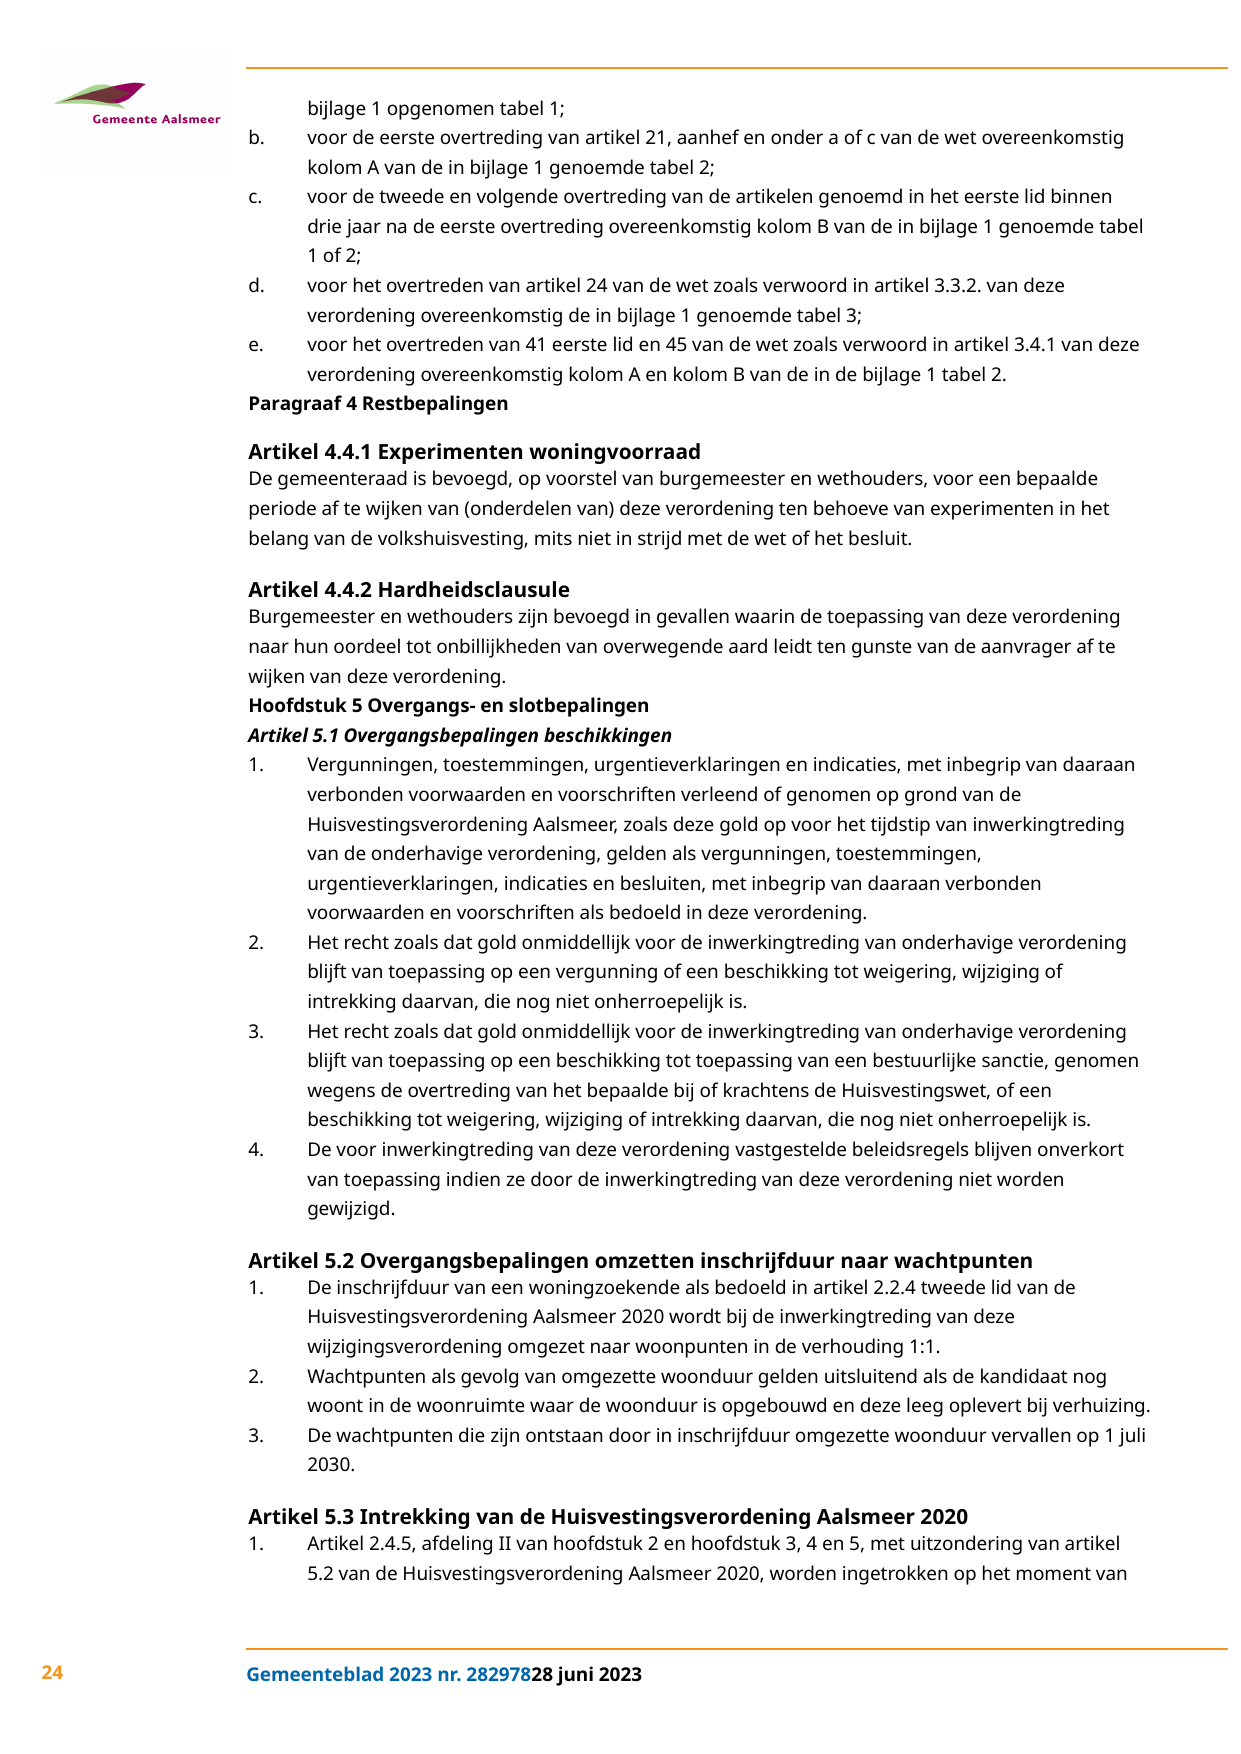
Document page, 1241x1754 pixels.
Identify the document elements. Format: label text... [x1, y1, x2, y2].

list voor de eerste overtreding van artikel 21, aanhef en onder a of c van de wet overeenkomstig kolom A van de in bijlage 1 genoemde tabel 2; [248, 124, 1152, 180]
list Vergunningen, toestemmingen, urgentieverklaringen en indicaties, met inbegrip van daaraan verbonden voorwaarden en voorschriften verleend of genomen op grond van de Huisvestingsverordening Aalsmeer, zoals deze gold op voor het tijdstip van inwerkingtreding van de onderhavige verordening, gelden als vergunningen, toestemmingen, urgentieverklaringen, indicaties en besluiten, met inbegrip van daaraan verbonden voorwaarden en voorschriften als bedoeld in deze verordening. [248, 752, 1152, 925]
list voor het overtreden van 41 eerste lid en 45 van de wet zoals verwoord in artikel 3.4.1 van deze verordening overeenkomstig kolom A en kolom B van de in de bijlage 1 tabel 2. [248, 331, 1152, 387]
text Artikel 5.3 Intrekking van de Huisvestingsverordening Aalsmeer 2020 [248, 1502, 1152, 1531]
text Artikel 4.4.2 Hardheidsclausule [248, 575, 1152, 604]
list Wachtpunten als gevolg van omgezette woonduur gelden uitsluitend als de kandidaat nog woont in de woonruimte waar de woonduur is opgebouwd en deze leeg oplevert bij verhuizing. [248, 1363, 1152, 1418]
text Paragraaf 4 Restbepalingen [248, 391, 1152, 416]
text Artikel 4.4.1 Experimenten woningvoorraad [248, 437, 1152, 466]
list voor de tweede en volgende overtreding van de artikelen genoemd in het eerste lid binnen drie jaar na de eerste overtreding overeenkomstig kolom B van de in bijlage 1 genoemde tabel 1 of 2; [248, 183, 1152, 268]
list De wachtpunten die zijn ontstaan door in inschrijfduur omgezette woonduur vervallen op 1 juli 2030. [248, 1422, 1152, 1477]
list Artikel 2.4.5, afdeling II van hoofdstuk 2 en hoofdstuk 3, 4 en 5, met uitzondering van artikel 5.2 van de Huisvestingsverordening Aalsmeer 2020, worden ingetrokken op het moment van [248, 1531, 1152, 1586]
list voor het overtreden van artikel 24 van de wet zoals verwoord in artikel 3.3.2. van deze verordening overeenkomstig de in bijlage 1 genoemde tabel 3; [248, 272, 1152, 328]
list Het recht zoals dat gold onmiddellijk voor de inwerkingtreding van onderhavige verordening blijft van toepassing op een beschikking tot toepassing van een bestuurlijke sanctie, genomen wegens de overtreding van het bepaalde bij of krachtens de Huisvestingswet, of een beschikking tot weigering, wijziging of intrekking daarvan, die nog niet onherroepelijk is. [248, 1018, 1152, 1132]
text Artikel 5.2 Overgangsbepalingen omzetten inschrijfduur naar wachtpunten [248, 1246, 1152, 1274]
text Hoofdstuk 5 Overgangs- en slotbepalingen [248, 692, 1152, 718]
text De gemeenteraad is bevoegd, op voorstel van burgemeester en wethouders, voor een bepaalde periode af te wijken van (onderdelen van) deze verordening ten behoeve van experimenten in het belang van de volkshuisvesting, mits niet in strijd met de wet of het besluit. [248, 466, 1152, 551]
picture [41, 47, 231, 172]
text Burgemeester en wethouders zijn bevoegd in gevallen waarin de toepassing van deze verordening naar hun oordeel tot onbillijkheden van overwegende aard leidt ten gunste van de aanvrager af te wijken van deze verordening. [248, 604, 1152, 688]
list bijlage 1 opgenomen tabel 1; [248, 95, 1152, 121]
text Artikel 5.1 Overgangsbepalingen beschikkingen [248, 722, 1152, 748]
list Het recht zoals dat gold onmiddellijk voor de inwerkingtreding van onderhavige verordening blijft van toepassing op een vergunning of een beschikking tot weigering, wijziging of intrekking daarvan, die nog niet onherroepelijk is. [248, 929, 1152, 1014]
list De voor inwerkingtreding van deze verordening vastgestelde beleidsregels blijven onverkort van toepassing indien ze door de inwerkingtreding van deze verordening niet worden gewijzigd. [248, 1136, 1152, 1221]
list De inschrijfduur van een woningzoekende als bedoeld in artikel 2.2.4 tweede lid van de Huisvestingsverordening Aalsmeer 2020 wordt bij de inwerkingtreding van deze wijzigingsverordening omgezet naar woonpunten in de verhouding 1:1. [248, 1274, 1152, 1359]
